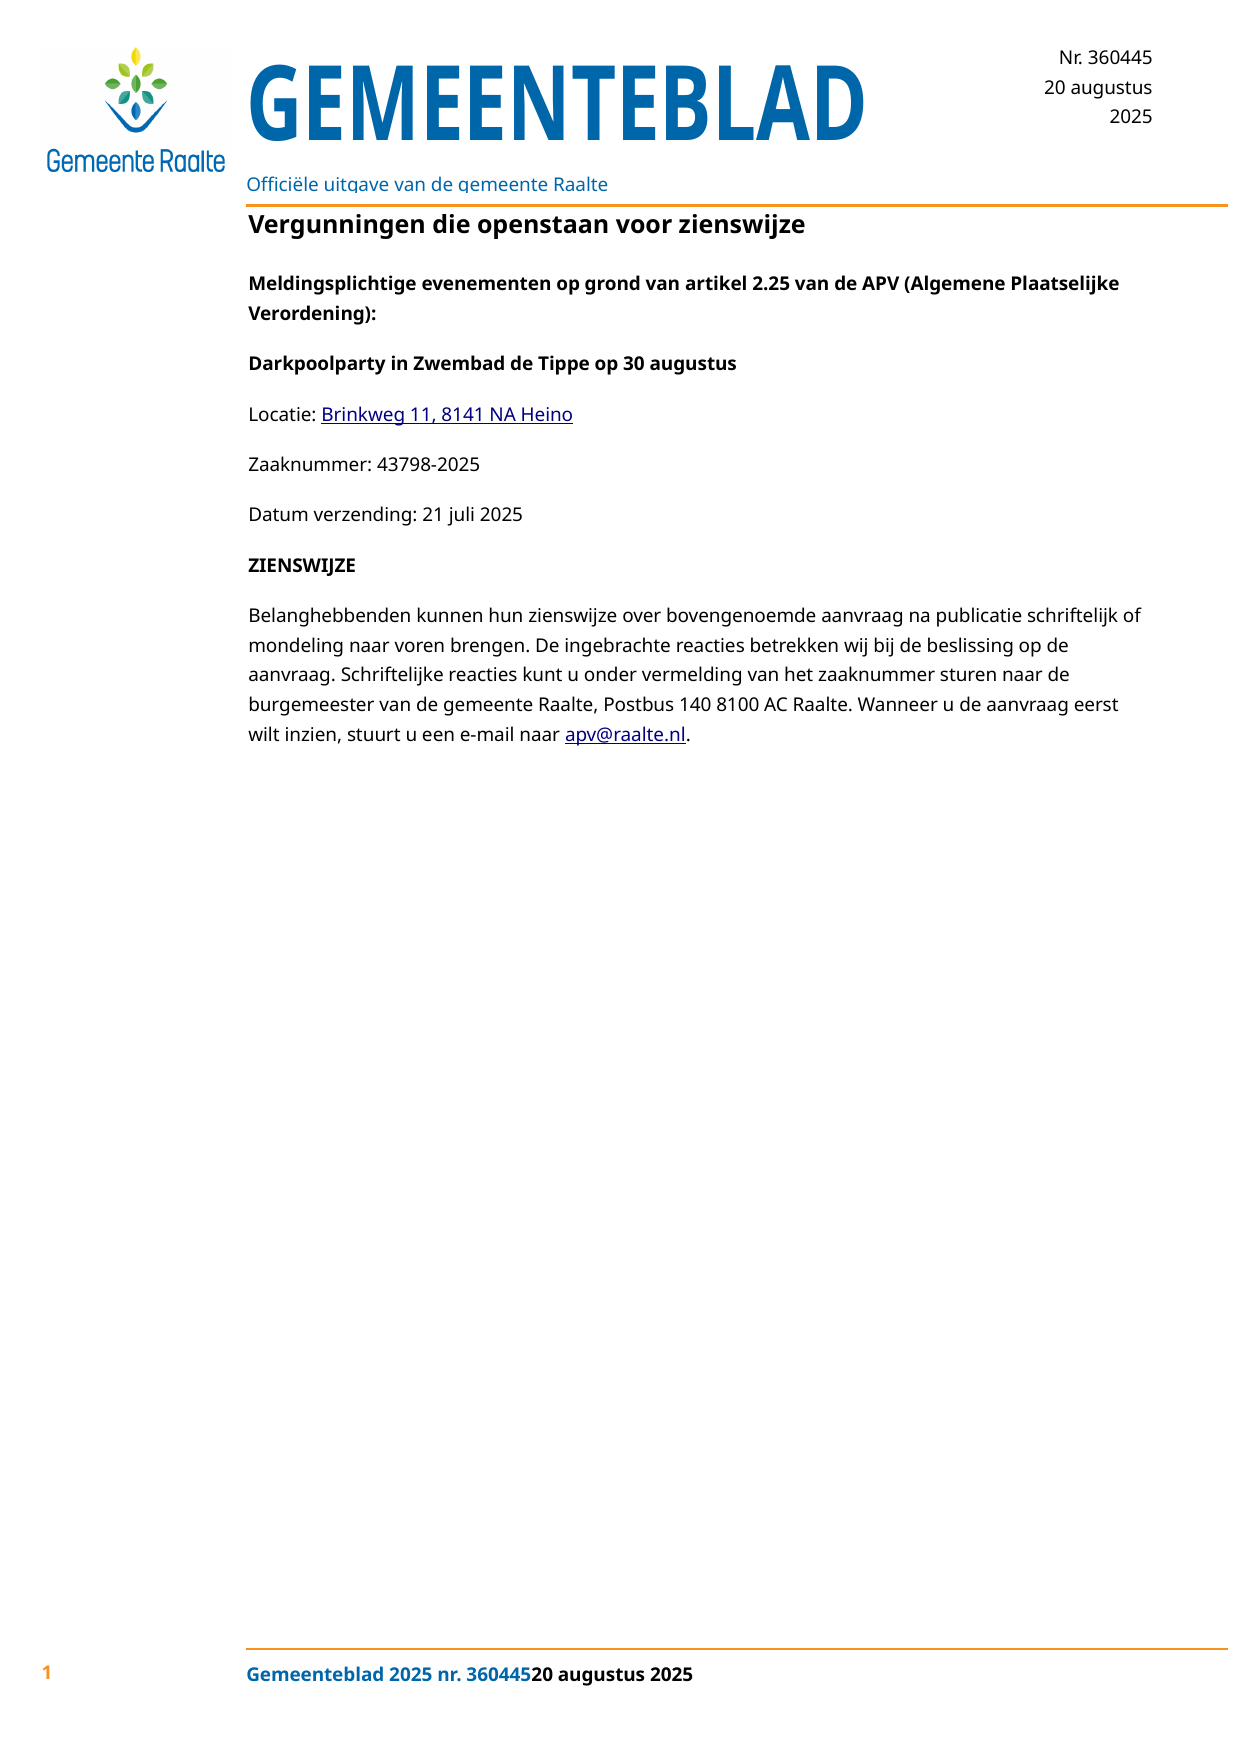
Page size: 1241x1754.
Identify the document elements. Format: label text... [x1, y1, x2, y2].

text Darkpoolparty in Zwembad de Tippe op 30 augustus [248, 350, 1152, 376]
picture [41, 47, 231, 172]
text Datum verzending: 21 juli 2025 [248, 502, 1152, 527]
text Vergunningen die openstaan voor zienswijze [248, 207, 1152, 241]
text Meldingsplichtige evenementen op grond van artikel 2.25 van de APV (Algemene Plaatselijke Verordening): [248, 270, 1152, 326]
text Locatie: Brinkweg 11, 8141 NA Heino [248, 401, 1152, 426]
text Belanghebbenden kunnen hun zienswijze over bovengenoemde aanvraag na publicatie schriftelijk of mondeling naar voren brengen. De ingebrachte reacties betrekken wij bij de beslissing op de aanvraag. Schriftelijke reacties kunt u onder vermelding van het zaaknummer sturen naar de burgemeester van de gemeente Raalte, Postbus 140 8100 AC Raalte. Wanneer u de aanvraag eerst wilt inzien, stuurt u een e-mail naar apv@raalte.nl. [248, 602, 1152, 746]
text ZIENSWIJZE [248, 552, 1152, 578]
text Zaaknummer: 43798-2025 [248, 451, 1152, 477]
